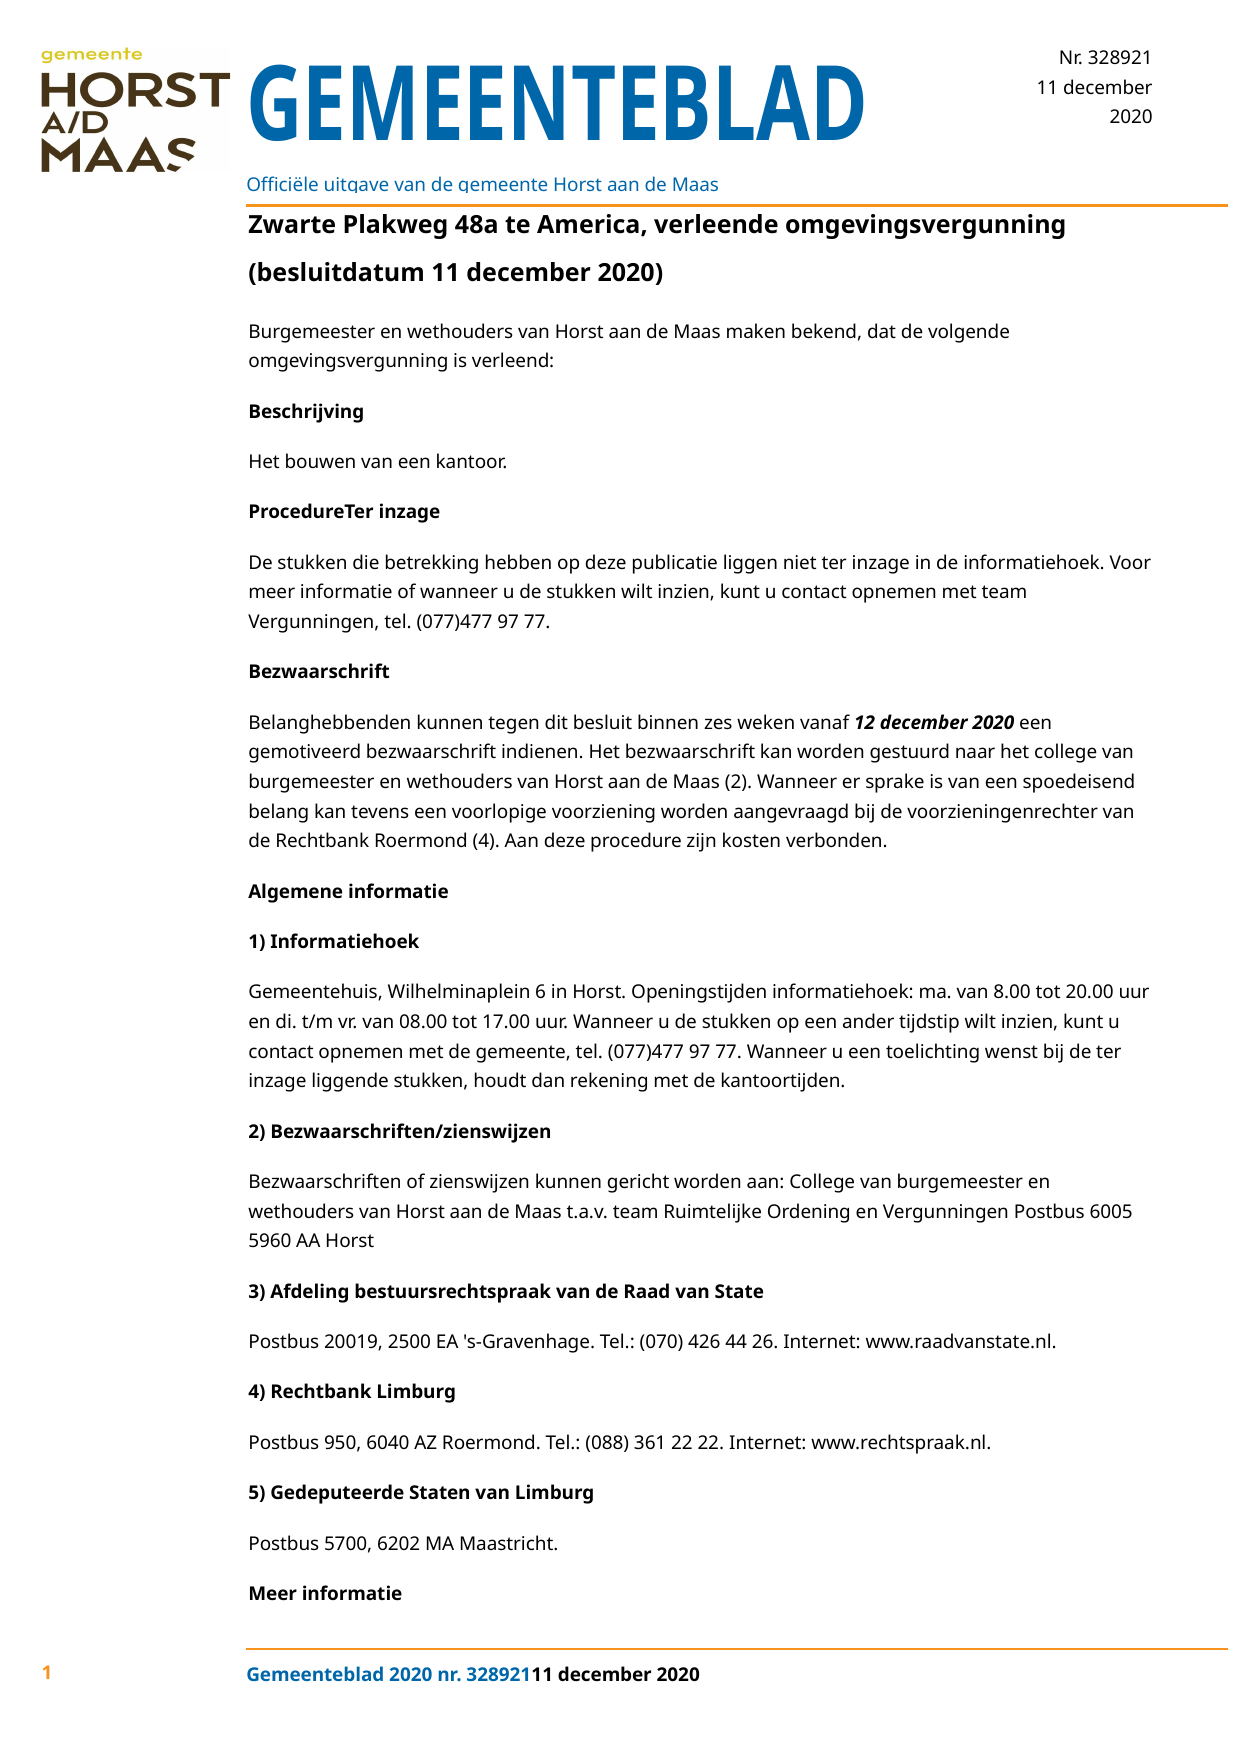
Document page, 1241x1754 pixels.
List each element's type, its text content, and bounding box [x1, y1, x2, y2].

text Bezwaarschrift [248, 659, 1152, 684]
text Algemene informatie [248, 878, 1152, 904]
text Bezwaarschriften of zienswijzen kunnen gericht worden aan: College van burgemeester en wethouders van Horst aan de Maas t.a.v. team Ruimtelijke Ordening en Vergunningen Postbus 6005 5960 AA Horst [248, 1168, 1152, 1253]
text 2) Bezwaarschriften/zienswijzen [248, 1118, 1152, 1144]
text 5) Gedeputeerde Staten van Limburg [248, 1479, 1152, 1505]
text ProcedureTer inzage [248, 499, 1152, 524]
text 3) Afdeling bestuursrechtspraak van de Raad van State [248, 1278, 1152, 1304]
text Het bouwen van een kantoor. [248, 448, 1152, 474]
text Belanghebbenden kunnen tegen dit besluit binnen zes weken vanaf 12 december 2020 een gemotiveerd bezwaarschrift indienen. Het bezwaarschrift kan worden gestuurd naar het college van burgemeester en wethouders van Horst aan de Maas (2). Wanneer er sprake is van een spoedeisend belang kan tevens een voorlopige voorziening worden aangevraagd bij de voorzieningenrechter van de Rechtbank Roermond (4). Aan deze procedure zijn kosten verbonden. [248, 709, 1152, 853]
text Beschrijving [248, 398, 1152, 424]
text Postbus 950, 6040 AZ Roermond. Tel.: (088) 361 22 22. Internet: www.rechtspraak.nl. [248, 1429, 1152, 1455]
text Zwarte Plakweg 48a te America, verleende omgevingsvergunning (besluitdatum 11 december 2020) [248, 207, 1152, 288]
text Burgemeester en wethouders van Horst aan de Maas maken bekend, dat de volgende omgevingsvergunning is verleend: [248, 318, 1152, 373]
text Postbus 5700, 6202 MA Maastricht. [248, 1530, 1152, 1556]
text De stukken die betrekking hebben op deze publicatie liggen niet ter inzage in de informatiehoek. Voor meer informatie of wanneer u de stukken wilt inzien, kunt u contact opnemen met team Vergunningen, tel. (077)477 97 77. [248, 549, 1152, 634]
text Gemeentehuis, Wilhelminaplein 6 in Horst. Openingstijden informatiehoek: ma. van 8.00 tot 20.00 uur en di. t/m vr. van 08.00 tot 17.00 uur. Wanneer u de stukken op een ander tijdstip wilt inzien, kunt u contact opnemen met de gemeente, tel. (077)477 97 77. Wanneer u een toelichting wenst bij de ter inzage liggende stukken, houdt dan rekening met de kantoortijden. [248, 979, 1152, 1093]
picture [41, 47, 231, 172]
text Meer informatie [248, 1580, 1152, 1606]
text Postbus 20019, 2500 EA 's-Gravenhage. Tel.: (070) 426 44 26. Internet: www.raadvanstate.nl. [248, 1328, 1152, 1354]
text 1) Informatiehoek [248, 928, 1152, 954]
text 4) Rechtbank Limburg [248, 1379, 1152, 1404]
